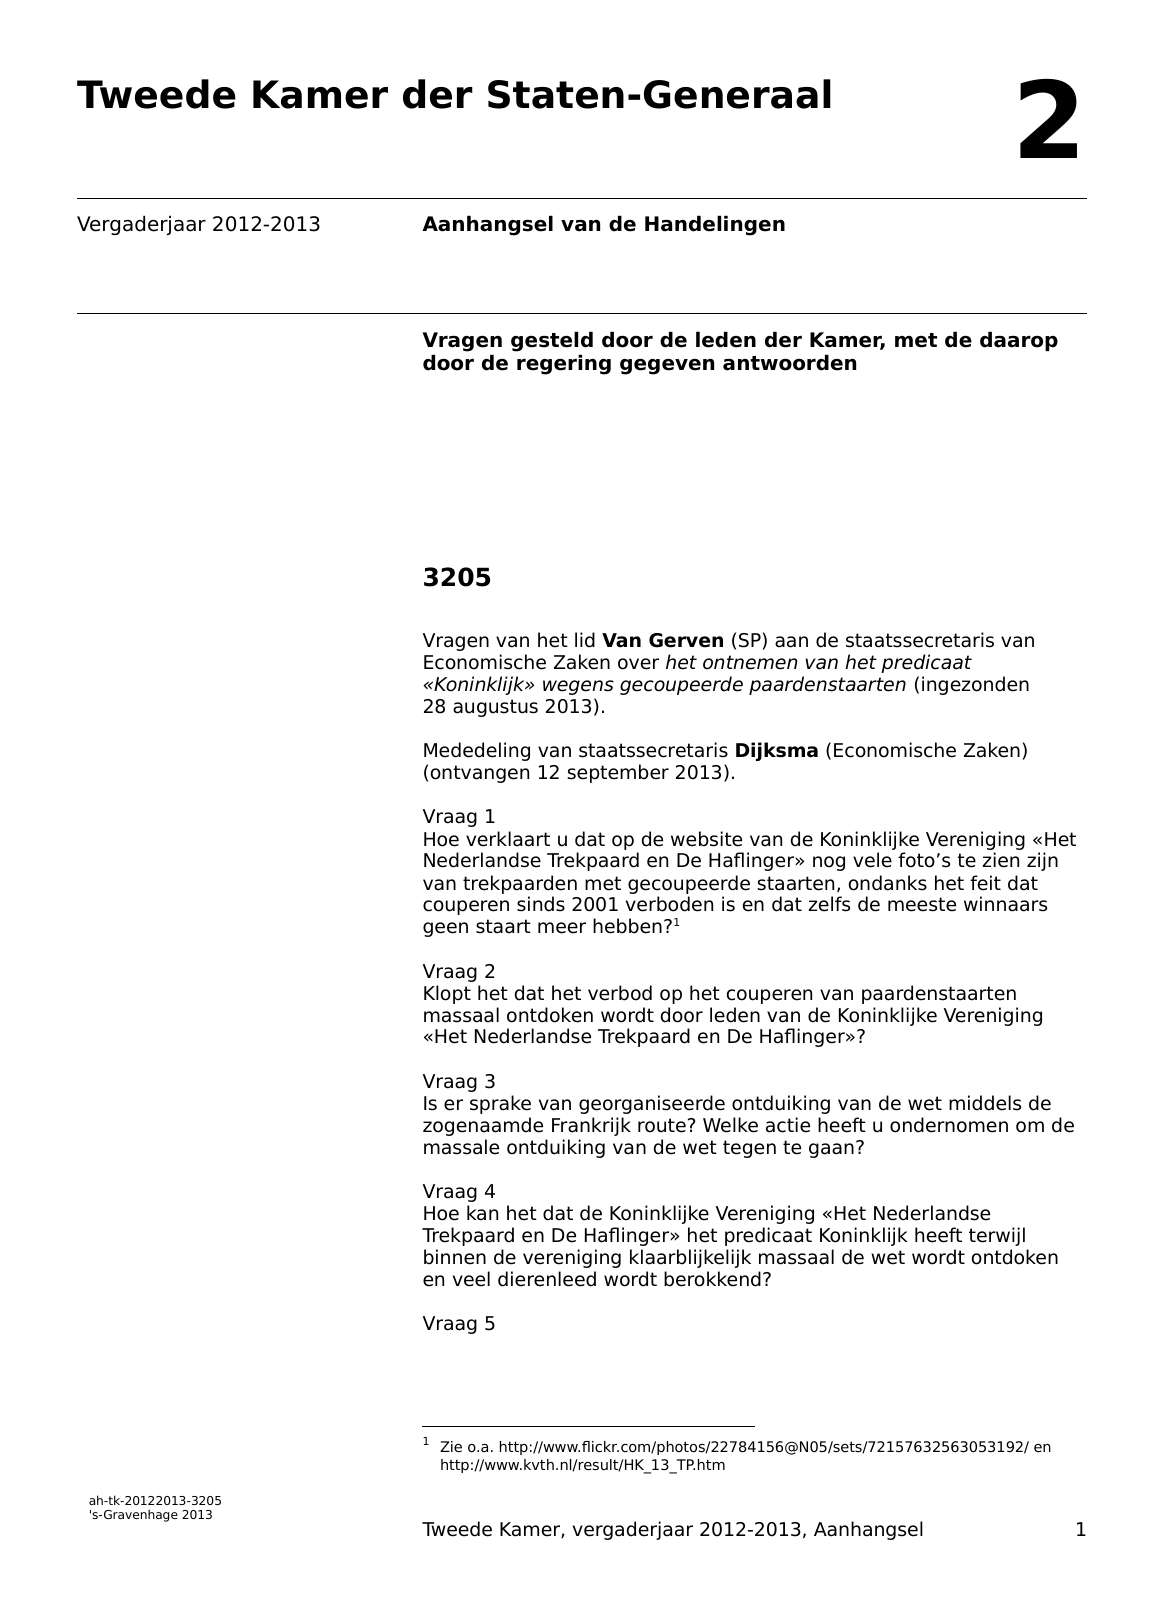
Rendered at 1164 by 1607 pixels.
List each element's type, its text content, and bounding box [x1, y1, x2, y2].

text Hoe verklaart u dat op de website van de Koninklijke Vereniging «Het Nederlandse Trekpaard en De Haflinger» nog vele foto’s te zien zijn van trekpaarden met gecoupeerde staarten, ondanks het feit dat couperen sinds 2001 verboden is en dat zelfs de meeste winnaars geen staart meer hebben? [422, 828, 1087, 938]
table_header Tweede Kamer der Staten-Generaal [77, 59, 886, 198]
text 's-Gravenhage 2013 [88, 1508, 323, 1522]
text Vraag 2 [422, 961, 1087, 982]
table_header 2 [886, 59, 1087, 198]
table_cell Aanhangsel van de Handelingen [422, 199, 1087, 313]
text Zie o.a. http://www.flickr.com/photos/22784156@N05/sets/72157632563053192/ en http://www.kvth.nl/result/HK_13_TP.htm [422, 1435, 1087, 1474]
table_cell [77, 314, 422, 375]
text Is er sprake van georganiseerde ontduiking van de wet middels de zogenaamde Frankrijk route? Welke actie heeft u ondernomen om de massale ontduiking van de wet tegen te gaan? [422, 1093, 1087, 1158]
text Vraag 3 [422, 1071, 1087, 1093]
text Hoe kan het dat de Koninklijke Vereniging «Het Nederlandse Trekpaard en De Haflinger» het predicaat Koninklijk heeft terwijl binnen de vereniging klaarblijkelijk massaal de wet wordt ontdoken en veel dierenleed wordt berokkend? [422, 1203, 1087, 1291]
text ah-tk-20122013-3205 [88, 1494, 323, 1508]
text Mededeling van staatssecretaris Dijksma (Economische Zaken) (ontvangen 12 september 2013). [422, 740, 1087, 784]
table_cell Vragen gesteld door de leden der Kamer, met de daarop door de regering gegeven antwoorden [422, 314, 1087, 375]
text Vraag 4 [422, 1181, 1087, 1203]
text 3205 [422, 563, 1087, 592]
text Vragen van het lid Van Gerven (SP) aan de staatssecretaris van Economische Zaken over het ontnemen van het predicaat «Koninklijk» wegens gecoupeerde paardenstaarten (ingezonden 28 augustus 2013). [422, 630, 1087, 718]
text Vraag 5 [422, 1313, 1087, 1335]
text Klopt het dat het verbod op het couperen van paardenstaarten massaal ontdoken wordt door leden van de Koninklijke Vereniging «Het Nederlandse Trekpaard en De Haflinger»? [422, 982, 1087, 1048]
table_cell Vergaderjaar 2012-2013 [77, 199, 422, 313]
text Vraag 1 [422, 806, 1087, 828]
